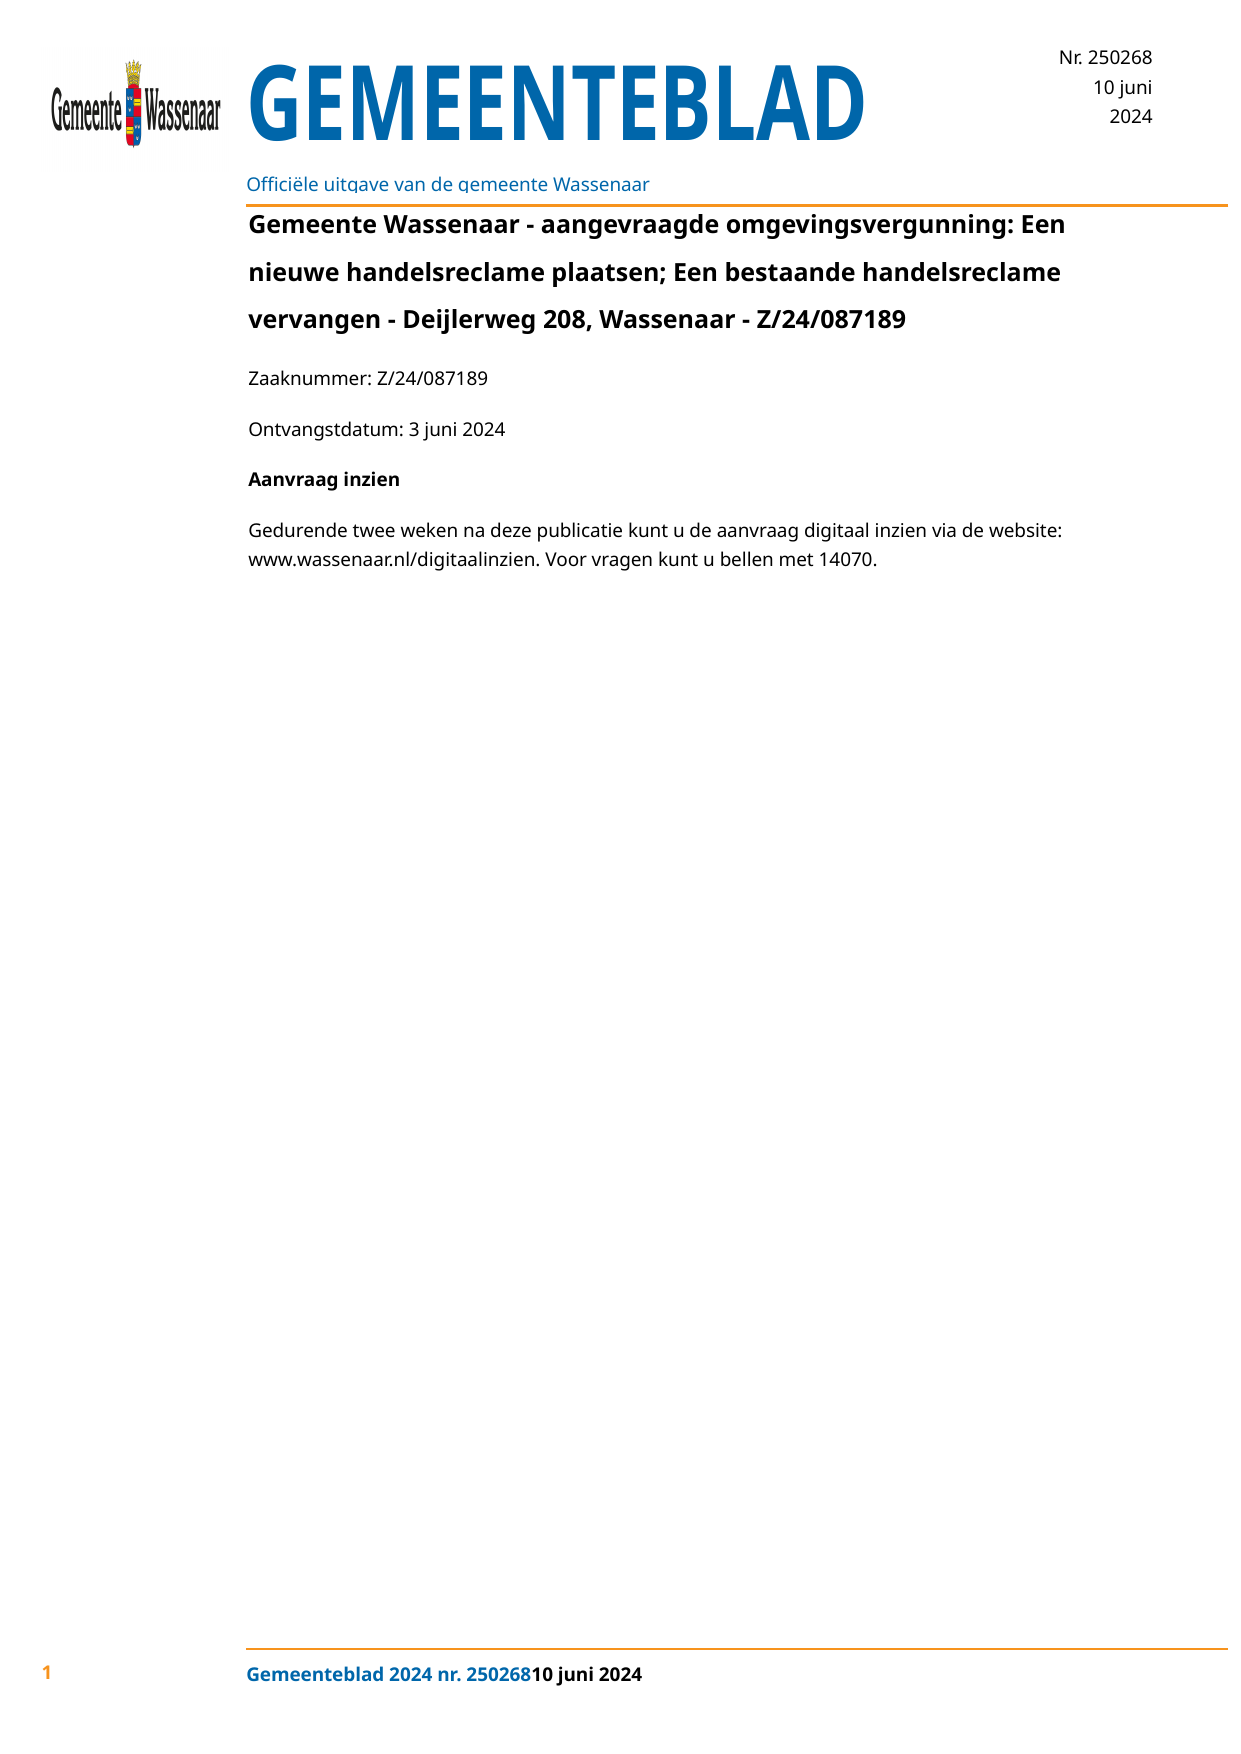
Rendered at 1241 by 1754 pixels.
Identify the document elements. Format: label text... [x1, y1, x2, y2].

text Zaaknummer: Z/24/087189 [248, 366, 1152, 391]
text Gedurende twee weken na deze publicatie kunt u de aanvraag digitaal inzien via de website: www.wassenaar.nl/digitaalinzien. Voor vragen kunt u bellen met 14070. [248, 517, 1152, 572]
text Aanvraag inzien [248, 466, 1152, 492]
text Ontvangstdatum: 3 juni 2024 [248, 416, 1152, 442]
text Gemeente Wassenaar - aangevraagde omgevingsvergunning: Een nieuwe handelsreclame plaatsen; Een bestaande handelsreclame vervangen - Deijlerweg 208, Wassenaar - Z/24/087189 [248, 207, 1152, 336]
picture [41, 47, 231, 172]
